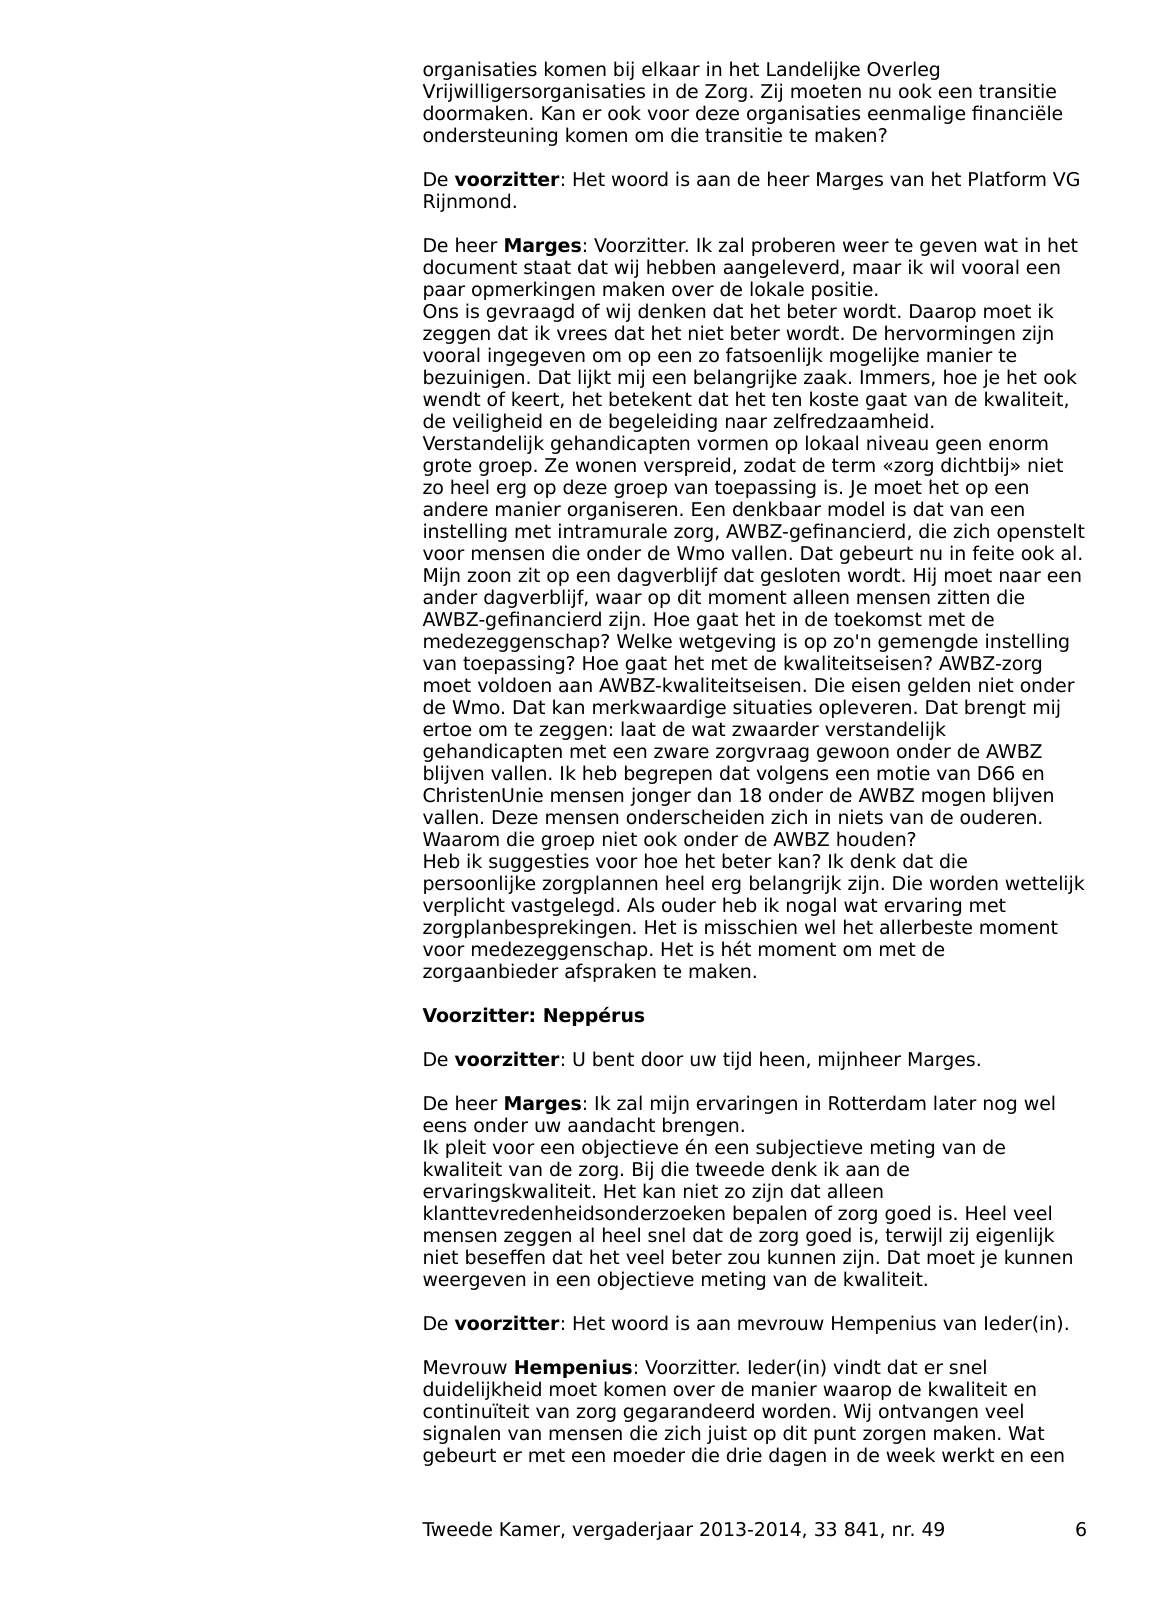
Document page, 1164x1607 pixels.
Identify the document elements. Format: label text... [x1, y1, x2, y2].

text De voorzitter: U bent door uw tijd heen, mijnheer Marges. [422, 1049, 1087, 1071]
text De heer Marges: Ik zal mijn ervaringen in Rotterdam later nog wel eens onder uw aandacht brengen. [422, 1093, 1087, 1137]
text Heb ik suggesties voor hoe het beter kan? Ik denk dat die persoonlijke zorgplannen heel erg belangrijk zijn. Die worden wettelijk verplicht vastgelegd. Als ouder heb ik nogal wat ervaring met zorgplanbesprekingen. Het is misschien wel het allerbeste moment voor medezeggenschap. Het is hét moment om met de zorgaanbieder afspraken te maken. [422, 851, 1087, 983]
text Mevrouw Hempenius: Voorzitter. Ieder(in) vindt dat er snel duidelijkheid moet komen over de manier waarop de kwaliteit en continuïteit van zorg gegarandeerd worden. Wij ontvangen veel signalen van mensen die zich juist op dit punt zorgen maken. Wat gebeurt er met een moeder die drie dagen in de week werkt en een [422, 1357, 1087, 1467]
text De voorzitter: Het woord is aan de heer Marges van het Platform VG Rijnmond. [422, 169, 1087, 213]
text De heer Marges: Voorzitter. Ik zal proberen weer te geven wat in het document staat dat wij hebben aangeleverd, maar ik wil vooral een paar opmerkingen maken over de lokale positie. [422, 235, 1087, 301]
text Ons is gevraagd of wij denken dat het beter wordt. Daarop moet ik zeggen dat ik vrees dat het niet beter wordt. De hervormingen zijn vooral ingegeven om op een zo fatsoenlijk mogelijke manier te bezuinigen. Dat lijkt mij een belangrijke zaak. Immers, hoe je het ook wendt of keert, het betekent dat het ten koste gaat van de kwaliteit, de veiligheid en de begeleiding naar zelfredzaamheid. [422, 301, 1087, 433]
text Ik pleit voor een objectieve én een subjectieve meting van de kwaliteit van de zorg. Bij die tweede denk ik aan de ervaringskwaliteit. Het kan niet zo zijn dat alleen klanttevredenheidsonderzoeken bepalen of zorg goed is. Heel veel mensen zeggen al heel snel dat de zorg goed is, terwijl zij eigenlijk niet beseffen dat het veel beter zou kunnen zijn. Dat moet je kunnen weergeven in een objectieve meting van de kwaliteit. [422, 1137, 1087, 1291]
text Verstandelijk gehandicapten vormen op lokaal niveau geen enorm grote groep. Ze wonen verspreid, zodat de term «zorg dichtbij» niet zo heel erg op deze groep van toepassing is. Je moet het op een andere manier organiseren. Een denkbaar model is dat van een instelling met intramurale zorg, AWBZ-gefinancierd, die zich openstelt voor mensen die onder de Wmo vallen. Dat gebeurt nu in feite ook al. Mijn zoon zit op een dagverblijf dat gesloten wordt. Hij moet naar een ander dagverblijf, waar op dit moment alleen mensen zitten die AWBZ-gefinancierd zijn. Hoe gaat het in de toekomst met de medezeggenschap? Welke wetgeving is op zo'n gemengde instelling van toepassing? Hoe gaat het met de kwaliteitseisen? AWBZ-zorg moet voldoen aan AWBZ-kwaliteitseisen. Die eisen gelden niet onder de Wmo. Dat kan merkwaardige situaties opleveren. Dat brengt mij ertoe om te zeggen: laat de wat zwaarder verstandelijk gehandicapten met een zware zorgvraag gewoon onder de AWBZ blijven vallen. Ik heb begrepen dat volgens een motie van D66 en ChristenUnie mensen jonger dan 18 onder de AWBZ mogen blijven vallen. Deze mensen onderscheiden zich in niets van de ouderen. Waarom die groep niet ook onder de AWBZ houden? [422, 433, 1087, 851]
subtitle Voorzitter: Neppérus [422, 1005, 1087, 1027]
text organisaties komen bij elkaar in het Landelijke Overleg Vrijwilligersorganisaties in de Zorg. Zij moeten nu ook een transitie doormaken. Kan er ook voor deze organisaties eenmalige financiële ondersteuning komen om die transitie te maken? [422, 59, 1087, 147]
text De voorzitter: Het woord is aan mevrouw Hempenius van Ieder(in). [422, 1313, 1087, 1335]
